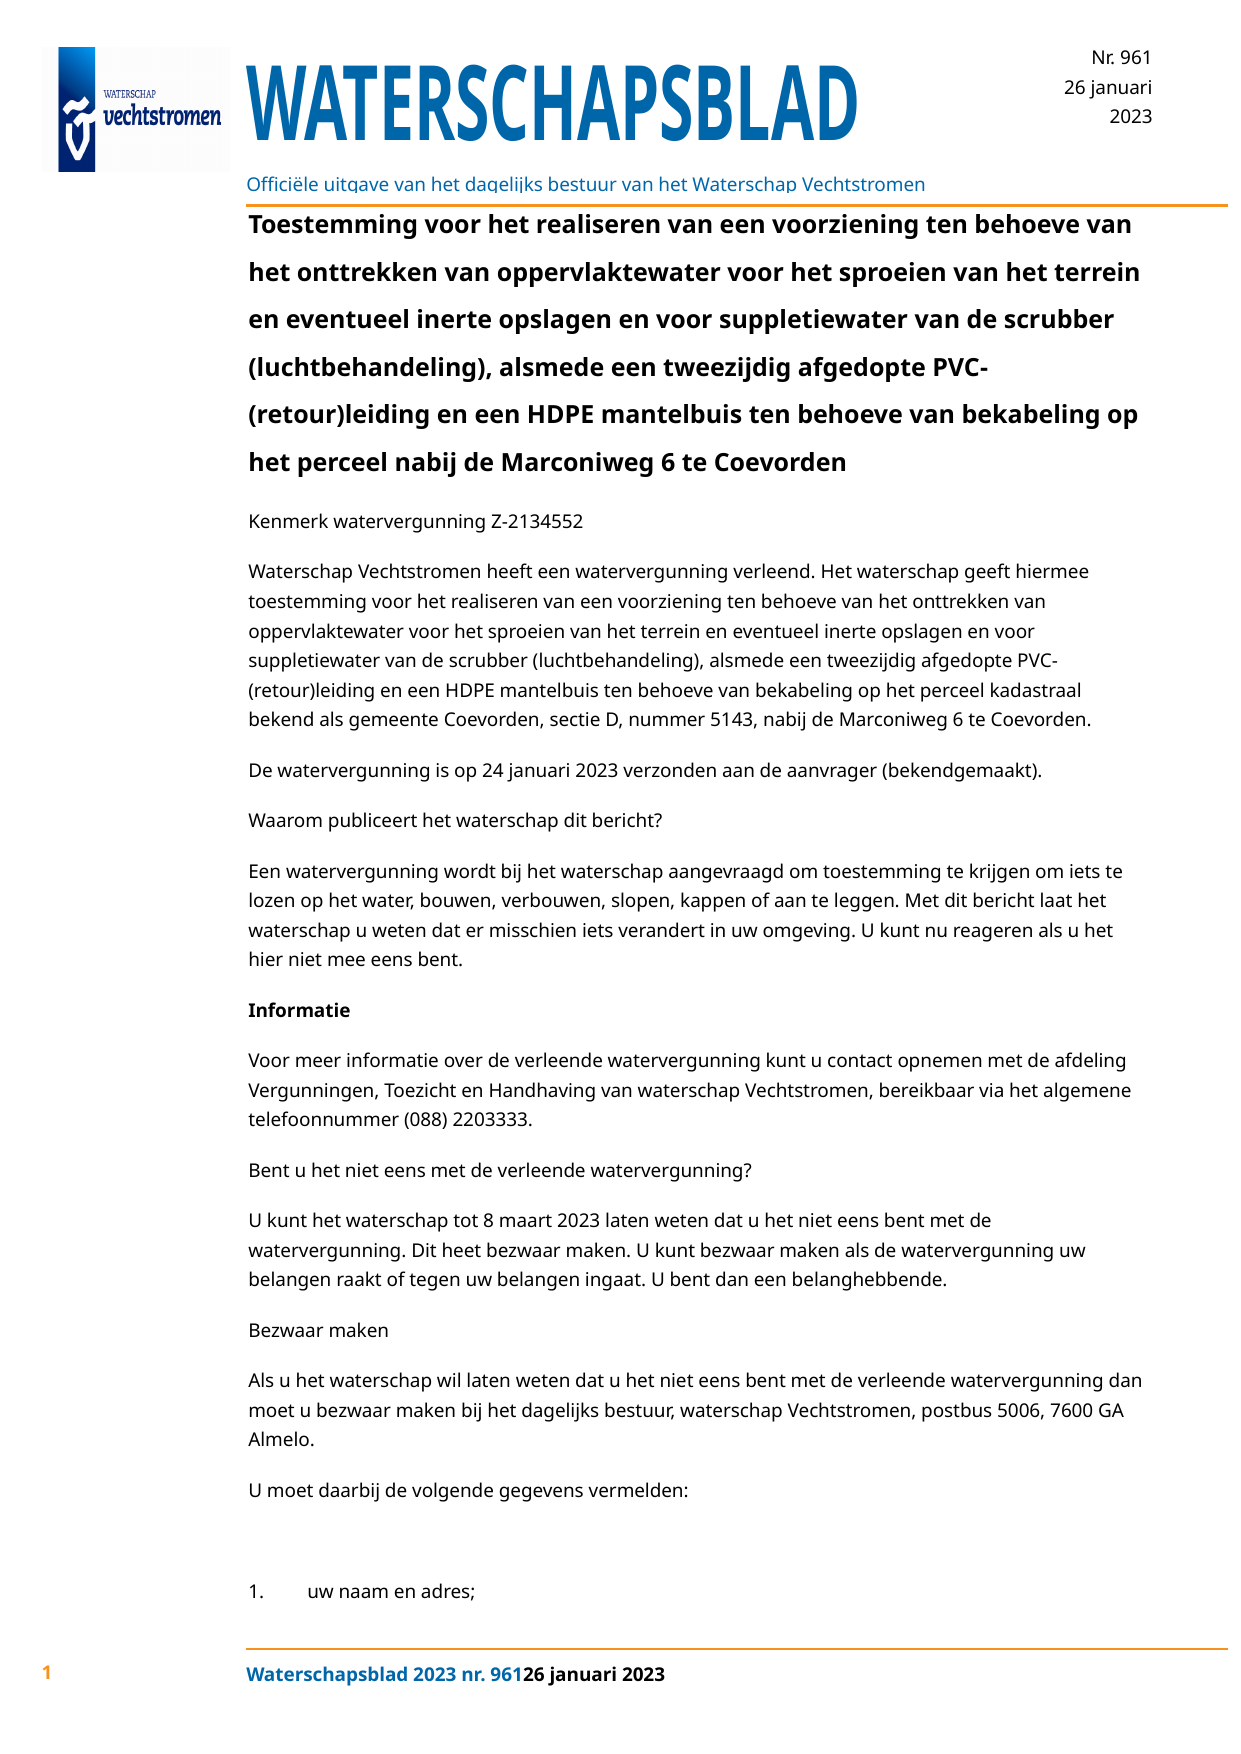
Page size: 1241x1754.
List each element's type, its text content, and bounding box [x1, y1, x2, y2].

text Kenmerk watervergunning Z-2134552 [248, 508, 1152, 534]
picture [41, 47, 231, 172]
text Bent u het niet eens met de verleende watervergunning? [248, 1157, 1152, 1183]
text Bezwaar maken [248, 1317, 1152, 1343]
text Voor meer informatie over de verleende watervergunning kunt u contact opnemen met de afdeling Vergunningen, Toezicht en Handhaving van waterschap Vechtstromen, bereikbaar via het algemene telefoonnummer (088) 2203333. [248, 1047, 1152, 1132]
text Toestemming voor het realiseren van een voorziening ten behoeve van het onttrekken van oppervlaktewater voor het sproeien van het terrein en eventueel inerte opslagen en voor suppletiewater van de scrubber (luchtbehandeling), alsmede een tweezijdig afgedopte PVC-(retour)leiding en een HDPE mantelbuis ten behoeve van bekabeling op het perceel nabij de Marconiweg 6 te Coevorden [248, 207, 1152, 479]
text Als u het waterschap wil laten weten dat u het niet eens bent met de verleende watervergunning dan moet u bezwaar maken bij het dagelijks bestuur, waterschap Vechtstromen, postbus 5006, 7600 GA Almelo. [248, 1367, 1152, 1452]
text Waarom publiceert het waterschap dit bericht? [248, 807, 1152, 833]
text Informatie [248, 997, 1152, 1023]
text U kunt het waterschap tot 8 maart 2023 laten weten dat u het niet eens bent met de watervergunning. Dit heet bezwaar maken. U kunt bezwaar maken als de watervergunning uw belangen raakt of tegen uw belangen ingaat. U bent dan een belanghebbende. [248, 1207, 1152, 1292]
text U moet daarbij de volgende gegevens vermelden: [248, 1477, 1152, 1503]
text Waterschap Vechtstromen heeft een watervergunning verleend. Het waterschap geeft hiermee toestemming voor het realiseren van een voorziening ten behoeve van het onttrekken van oppervlaktewater voor het sproeien van het terrein en eventueel inerte opslagen en voor suppletiewater van de scrubber (luchtbehandeling), alsmede een tweezijdig afgedopte PVC-(retour)leiding en een HDPE mantelbuis ten behoeve van bekabeling op het perceel kadastraal bekend als gemeente Coevorden, sectie D, nummer 5143, nabij de Marconiweg 6 te Coevorden. [248, 559, 1152, 732]
text Een watervergunning wordt bij het waterschap aangevraagd om toestemming te krijgen om iets te lozen op het water, bouwen, verbouwen, slopen, kappen of aan te leggen. Met dit bericht laat het waterschap u weten dat er misschien iets verandert in uw omgeving. U kunt nu reageren als u het hier niet mee eens bent. [248, 858, 1152, 972]
text De watervergunning is op 24 januari 2023 verzonden aan de aanvrager (bekendgemaakt). [248, 757, 1152, 783]
list uw naam en adres; [248, 1578, 1152, 1604]
